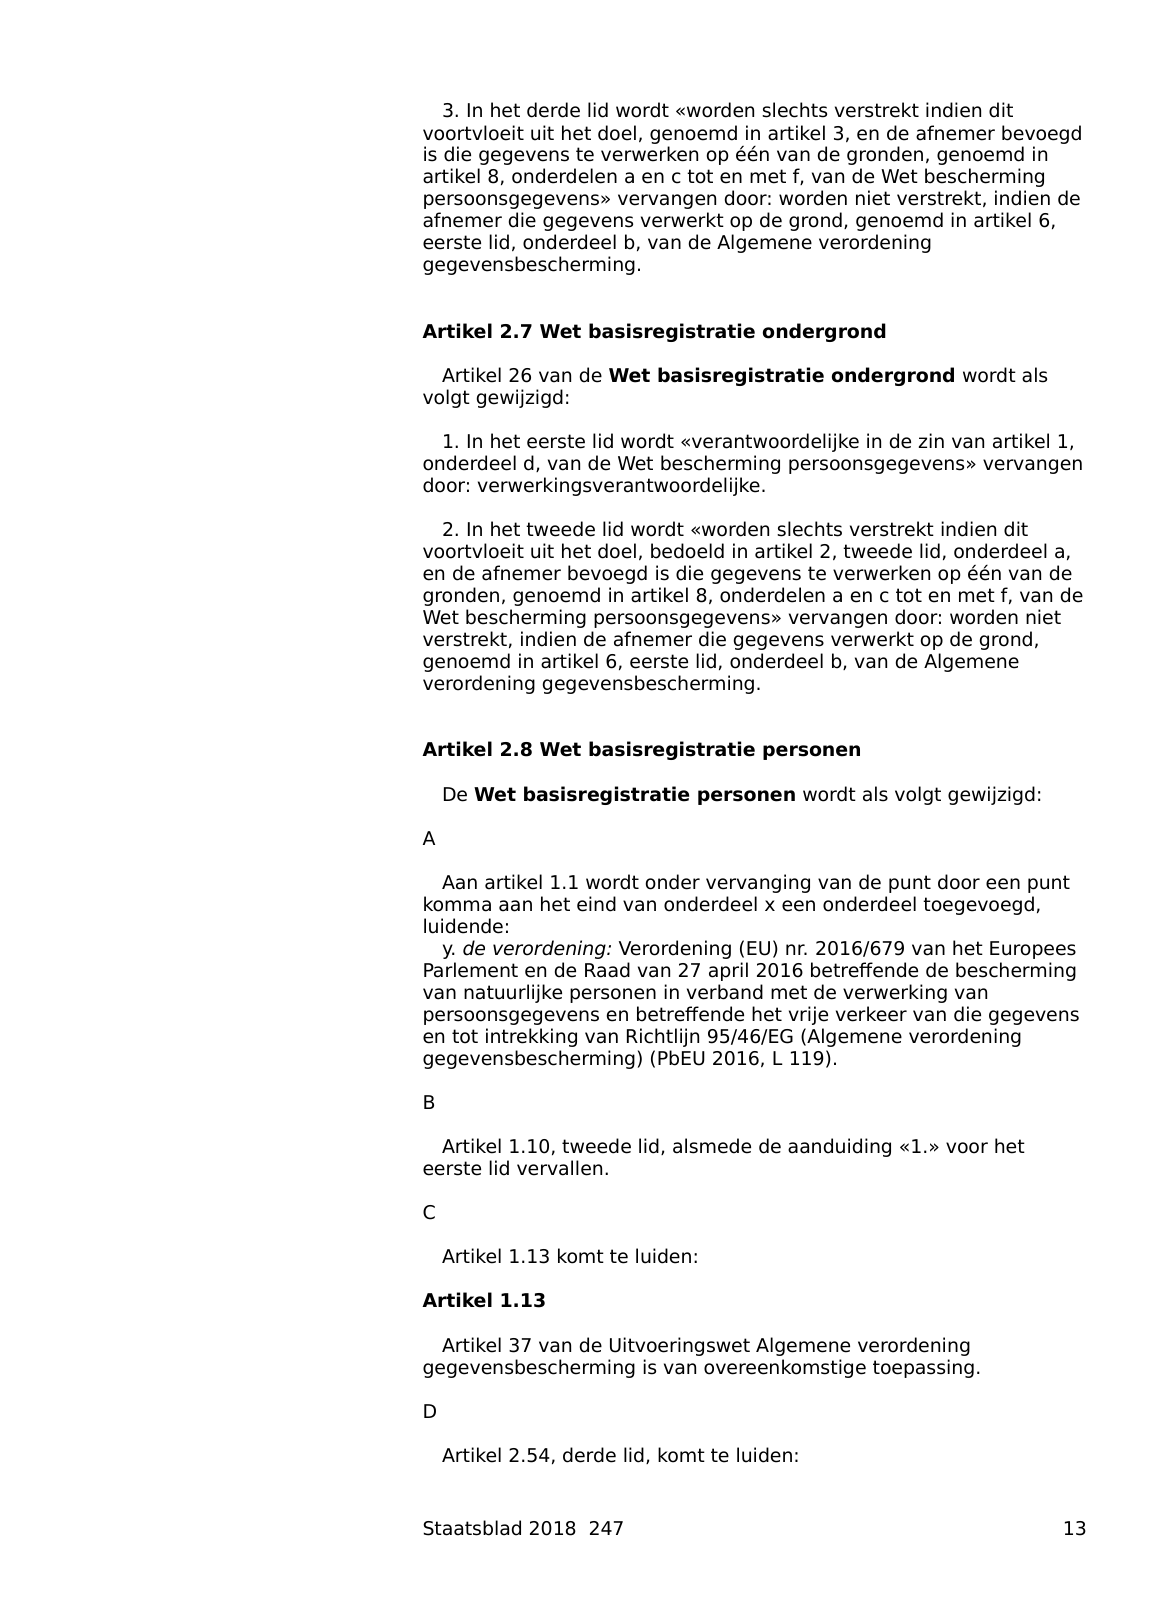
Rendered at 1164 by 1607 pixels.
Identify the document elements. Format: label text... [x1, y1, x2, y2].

text C [422, 1202, 1087, 1224]
text Aan artikel 1.1 wordt onder vervanging van de punt door een punt komma aan het eind van onderdeel x een onderdeel toegevoegd, luidende: [422, 872, 1087, 938]
text 1. In het eerste lid wordt «verantwoordelijke in de zin van artikel 1, onderdeel d, van de Wet bescherming persoonsgegevens» vervangen door: verwerkingsverantwoordelijke. [422, 431, 1087, 497]
text Artikel 2.54, derde lid, komt te luiden: [422, 1445, 1087, 1467]
text A [422, 828, 1087, 849]
text Artikel 26 van de Wet basisregistratie ondergrond wordt als volgt gewijzigd: [422, 365, 1087, 409]
text Artikel 1.10, tweede lid, alsmede de aanduiding «1.» voor het eerste lid vervallen. [422, 1136, 1087, 1180]
text y. de verordening: Verordening (EU) nr. 2016/679 van het Europees Parlement en de Raad van 27 april 2016 betreffende de bescherming van natuurlijke personen in verband met de verwerking van persoonsgegevens en betreffende het vrije verkeer van die gegevens en tot intrekking van Richtlijn 95/46/EG (Algemene verordening gegevensbescherming) (PbEU 2016, L 119). [422, 938, 1087, 1069]
text D [422, 1401, 1087, 1423]
subtitle Artikel 1.13 [422, 1290, 1087, 1312]
text Artikel 1.13 komt te luiden: [422, 1246, 1087, 1268]
subtitle Artikel 2.7 Wet basisregistratie ondergrond [422, 321, 1087, 343]
text 3. In het derde lid wordt «worden slechts verstrekt indien dit voortvloeit uit het doel, genoemd in artikel 3, en de afnemer bevoegd is die gegevens te verwerken op één van de gronden, genoemd in artikel 8, onderdelen a en c tot en met f, van de Wet bescherming persoonsgegevens» vervangen door: worden niet verstrekt, indien de afnemer die gegevens verwerkt op de grond, genoemd in artikel 6, eerste lid, onderdeel b, van de Algemene verordening gegevensbescherming. [422, 100, 1087, 276]
text B [422, 1092, 1087, 1114]
subtitle Artikel 2.8 Wet basisregistratie personen [422, 739, 1087, 761]
text 2. In het tweede lid wordt «worden slechts verstrekt indien dit voortvloeit uit het doel, bedoeld in artikel 2, tweede lid, onderdeel a, en de afnemer bevoegd is die gegevens te verwerken op één van de gronden, genoemd in artikel 8, onderdelen a en c tot en met f, van de Wet bescherming persoonsgegevens» vervangen door: worden niet verstrekt, indien de afnemer die gegevens verwerkt op de grond, genoemd in artikel 6, eerste lid, onderdeel b, van de Algemene verordening gegevensbescherming. [422, 519, 1087, 695]
text Artikel 37 van de Uitvoeringswet Algemene verordening gegevensbescherming is van overeenkomstige toepassing. [422, 1334, 1087, 1378]
text De Wet basisregistratie personen wordt als volgt gewijzigd: [422, 783, 1087, 805]
